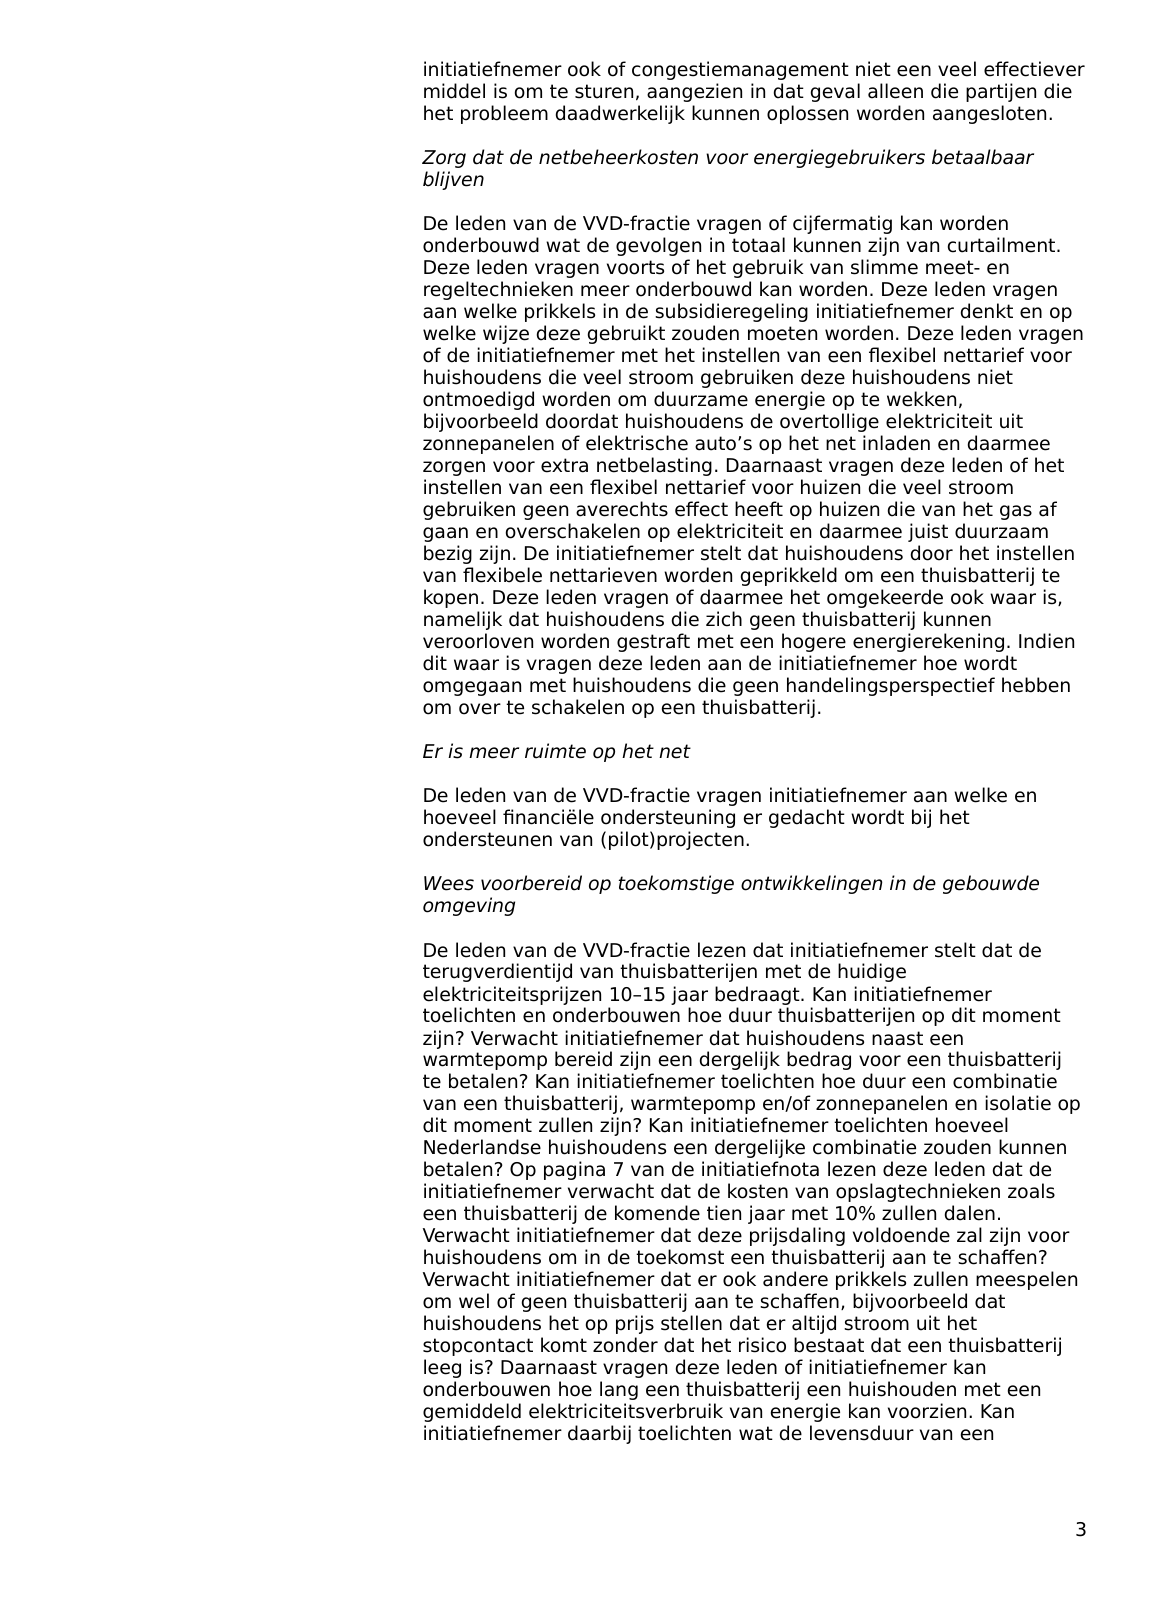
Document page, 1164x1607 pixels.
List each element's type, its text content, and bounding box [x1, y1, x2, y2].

subtitle Wees voorbereid op toekomstige ontwikkelingen in de gebouwde omgeving [422, 873, 1087, 917]
text De leden van de VVD-fractie lezen dat initiatiefnemer stelt dat de terugverdientijd van thuisbatterijen met de huidige elektriciteitsprijzen 10–15 jaar bedraagt. Kan initiatiefnemer toelichten en onderbouwen hoe duur thuisbatterijen op dit moment zijn? Verwacht initiatiefnemer dat huishoudens naast een warmtepomp bereid zijn een dergelijk bedrag voor een thuisbatterij te betalen? Kan initiatiefnemer toelichten hoe duur een combinatie van een thuisbatterij, warmtepomp en/of zonnepanelen en isolatie op dit moment zullen zijn? Kan initiatiefnemer toelichten hoeveel Nederlandse huishoudens een dergelijke combinatie zouden kunnen betalen? Op pagina 7 van de initiatiefnota lezen deze leden dat de initiatiefnemer verwacht dat de kosten van opslagtechnieken zoals een thuisbatterij de komende tien jaar met 10% zullen dalen. Verwacht initiatiefnemer dat deze prijsdaling voldoende zal zijn voor huishoudens om in de toekomst een thuisbatterij aan te schaffen? Verwacht initiatiefnemer dat er ook andere prikkels zullen meespelen om wel of geen thuisbatterij aan te schaffen, bijvoorbeeld dat huishoudens het op prijs stellen dat er altijd stroom uit het stopcontact komt zonder dat het risico bestaat dat een thuisbatterij leeg is? Daarnaast vragen deze leden of initiatiefnemer kan onderbouwen hoe lang een thuisbatterij een huishouden met een gemiddeld elektriciteitsverbruik van energie kan voorzien. Kan initiatiefnemer daarbij toelichten wat de levensduur van een [422, 939, 1087, 1445]
text initiatiefnemer ook of congestiemanagement niet een veel effectiever middel is om te sturen, aangezien in dat geval alleen die partijen die het probleem daadwerkelijk kunnen oplossen worden aangesloten. [422, 59, 1087, 125]
text De leden van de VVD-fractie vragen initiatiefnemer aan welke en hoeveel financiële ondersteuning er gedacht wordt bij het ondersteunen van (pilot)projecten. [422, 785, 1087, 851]
subtitle Er is meer ruimte op het net [422, 741, 1087, 763]
subtitle Zorg dat de netbeheerkosten voor energiegebruikers betaalbaar blijven [422, 147, 1087, 191]
text De leden van de VVD-fractie vragen of cijfermatig kan worden onderbouwd wat de gevolgen in totaal kunnen zijn van curtailment. Deze leden vragen voorts of het gebruik van slimme meet- en regeltechnieken meer onderbouwd kan worden. Deze leden vragen aan welke prikkels in de subsidieregeling initiatiefnemer denkt en op welke wijze deze gebruikt zouden moeten worden. Deze leden vragen of de initiatiefnemer met het instellen van een flexibel nettarief voor huishoudens die veel stroom gebruiken deze huishoudens niet ontmoedigd worden om duurzame energie op te wekken, bijvoorbeeld doordat huishoudens de overtollige elektriciteit uit zonnepanelen of elektrische auto’s op het net inladen en daarmee zorgen voor extra netbelasting. Daarnaast vragen deze leden of het instellen van een flexibel nettarief voor huizen die veel stroom gebruiken geen averechts effect heeft op huizen die van het gas af gaan en overschakelen op elektriciteit en daarmee juist duurzaam bezig zijn. De initiatiefnemer stelt dat huishoudens door het instellen van flexibele nettarieven worden geprikkeld om een thuisbatterij te kopen. Deze leden vragen of daarmee het omgekeerde ook waar is, namelijk dat huishoudens die zich geen thuisbatterij kunnen veroorloven worden gestraft met een hogere energierekening. Indien dit waar is vragen deze leden aan de initiatiefnemer hoe wordt omgegaan met huishoudens die geen handelingsperspectief hebben om over te schakelen op een thuisbatterij. [422, 213, 1087, 719]
